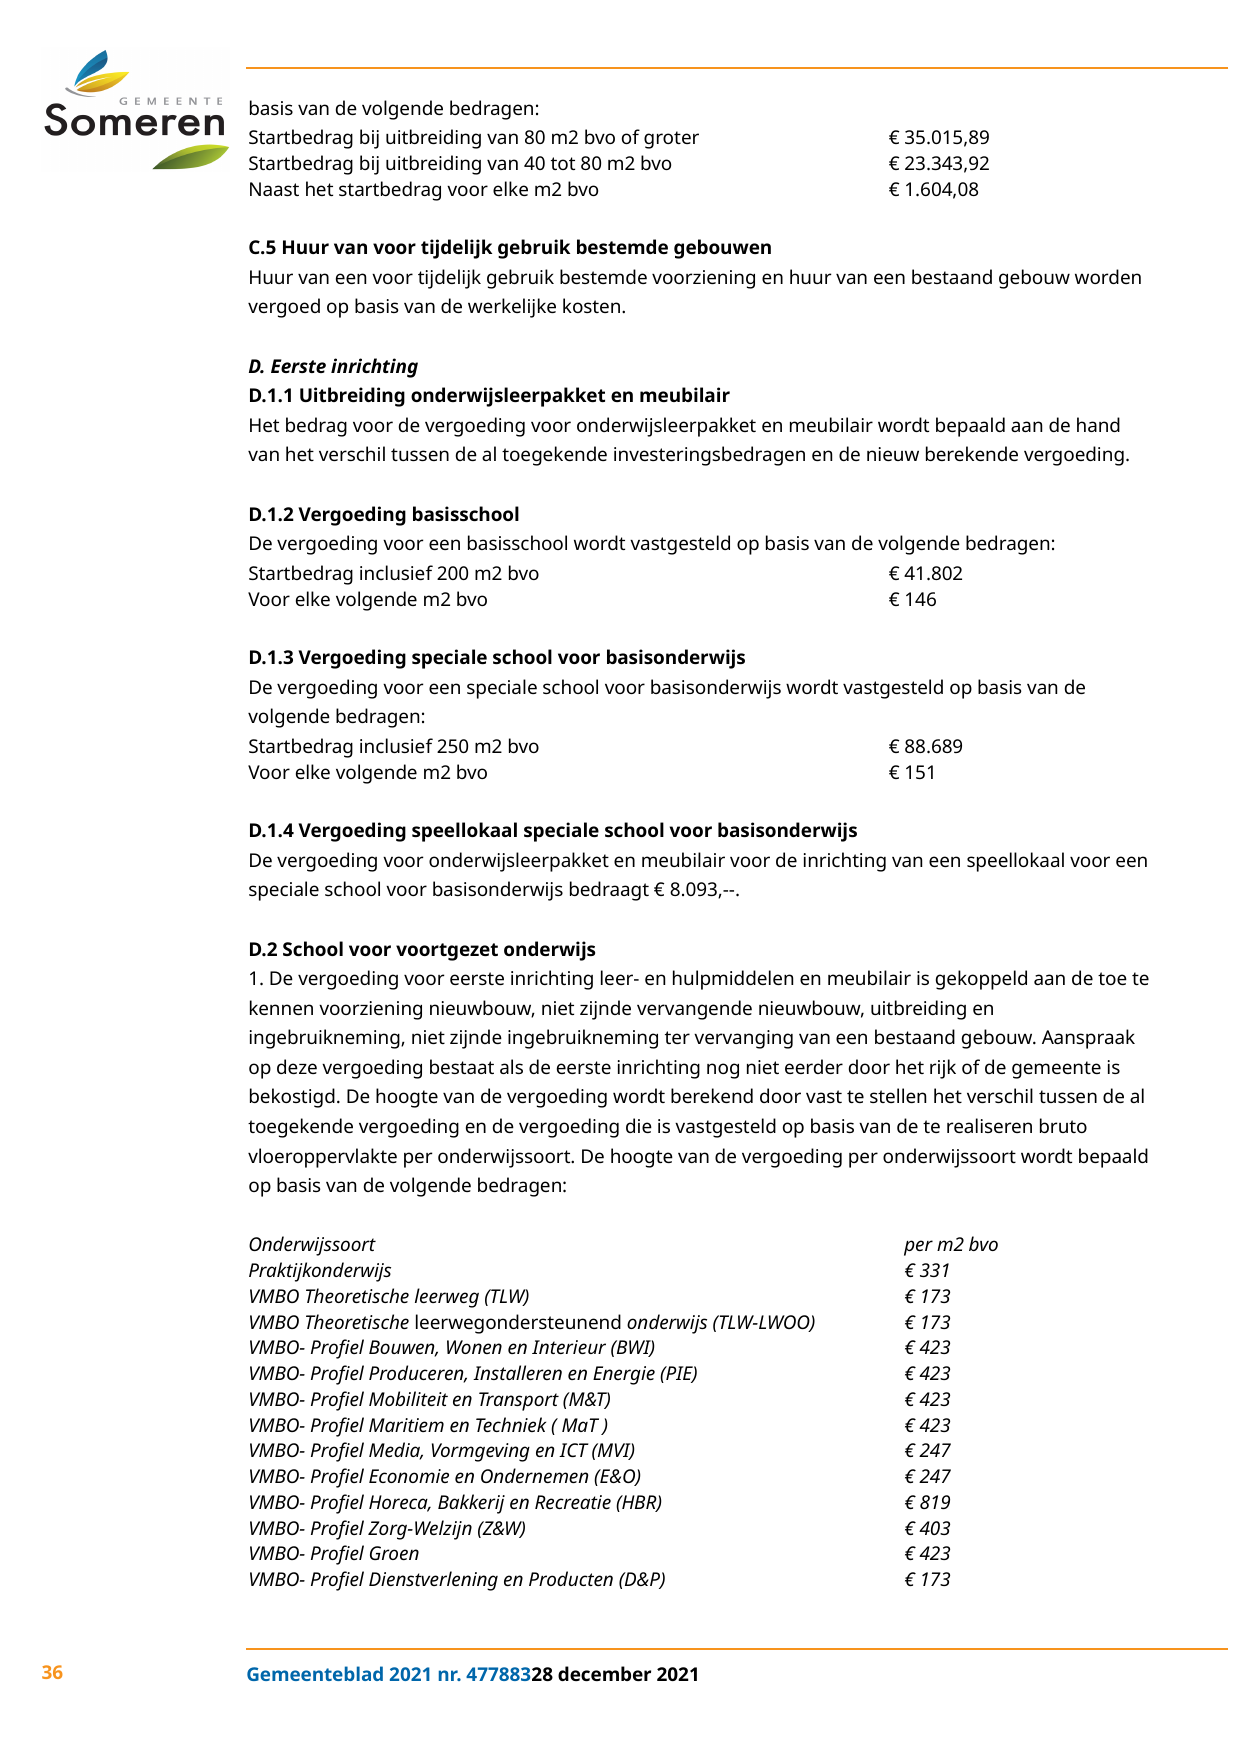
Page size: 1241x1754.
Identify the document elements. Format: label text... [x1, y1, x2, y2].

table_cell € 146 [889, 586, 1152, 611]
table_cell € 173 [904, 1309, 1152, 1334]
table_cell € 403 [904, 1515, 1152, 1540]
table_cell € 173 [904, 1566, 1152, 1592]
table_cell VMBO- Profiel Zorg-Welzijn (Z&W) [248, 1515, 904, 1540]
table_cell € 247 [904, 1463, 1152, 1489]
table_header € 35.015,89 [889, 125, 1152, 150]
text Het bedrag voor de vergoeding voor onderwijsleerpakket en meubilair wordt bepaald aan de hand van het verschil tussen de al toegekende investeringsbedragen en de nieuw berekende vergoeding. [248, 412, 1152, 467]
text D. Eerste inrichting [248, 353, 1152, 378]
table_header Startbedrag bij uitbreiding van 80 m2 bvo of groter [248, 125, 888, 150]
table_cell VMBO- Profiel Produceren, Installeren en Energie (PIE) [248, 1360, 904, 1386]
text 1. De vergoeding voor eerste inrichting leer- en hulpmiddelen en meubilair is gekoppeld aan de toe te kennen voorziening nieuwbouw, niet zijnde vervangende nieuwbouw, uitbreiding en ingebruikneming, niet zijnde ingebruikneming ter vervanging van een bestaand gebouw. Aanspraak op deze vergoeding bestaat als de eerste inrichting nog niet eerder door het rijk of de gemeente is bekostigd. De hoogte van de vergoeding wordt berekend door vast te stellen het verschil tussen de al toegekende vergoeding en de vergoeding die is vastgesteld op basis van de te realiseren bruto vloeroppervlakte per onderwijssoort. De hoogte van de vergoeding per onderwijssoort wordt bepaald op basis van de volgende bedragen: [248, 965, 1152, 1198]
table_cell € 423 [904, 1360, 1152, 1386]
table_cell VMBO- Profiel Mobiliteit en Transport (M&T) [248, 1386, 904, 1412]
table_cell € 151 [889, 759, 1152, 784]
table_cell € 423 [904, 1540, 1152, 1566]
table_header per m2 bvo [904, 1232, 1152, 1257]
table_cell Praktijkonderwijs [248, 1258, 904, 1283]
table_cell € 819 [904, 1489, 1152, 1515]
table_cell Voor elke volgende m2 bvo [248, 759, 888, 784]
table_header € 41.802 [889, 560, 1152, 586]
table_cell VMBO- Profiel Media, Vormgeving en ICT (MVI) [248, 1438, 904, 1463]
text D.2 School voor voortgezet onderwijs [248, 936, 1152, 961]
table_cell VMBO- Profiel Bouwen, Wonen en Interieur (BWI) [248, 1335, 904, 1360]
picture [41, 47, 231, 172]
text De vergoeding voor een speciale school voor basisonderwijs wordt vastgesteld op basis van de volgende bedragen: [248, 674, 1152, 729]
text D.1.2 Vergoeding basisschool [248, 501, 1152, 526]
table_cell € 331 [904, 1258, 1152, 1283]
table_cell € 247 [904, 1438, 1152, 1463]
text De vergoeding voor onderwijsleerpakket en meubilair voor de inrichting van een speellokaal voor een speciale school voor basisonderwijs bedraagt € 8.093,--. [248, 847, 1152, 902]
table_cell VMBO- Profiel Horeca, Bakkerij en Recreatie (HBR) [248, 1489, 904, 1515]
table_cell Voor elke volgende m2 bvo [248, 586, 888, 611]
text Huur van een voor tijdelijk gebruik bestemde voorziening en huur van een bestaand gebouw worden vergoed op basis van de werkelijke kosten. [248, 264, 1152, 319]
table_cell VMBO- Profiel Groen [248, 1540, 904, 1566]
table_cell VMBO Theoretische leerwegondersteunend onderwijs (TLW-LWOO) [248, 1309, 904, 1334]
table_header Startbedrag inclusief 200 m2 bvo [248, 560, 888, 586]
table_cell € 423 [904, 1386, 1152, 1412]
text D.1.4 Vergoeding speellokaal speciale school voor basisonderwijs [248, 817, 1152, 843]
table_cell € 173 [904, 1283, 1152, 1309]
table_cell Naast het startbedrag voor elke m2 bvo [248, 176, 888, 202]
table_cell € 423 [904, 1335, 1152, 1360]
table_cell € 1.604,08 [889, 176, 1152, 202]
table_cell € 423 [904, 1412, 1152, 1437]
table_cell VMBO Theoretische leerweg (TLW) [248, 1283, 904, 1309]
table_header Onderwijssoort [248, 1232, 904, 1257]
table_cell € 23.343,92 [889, 150, 1152, 176]
table_cell VMBO- Profiel Maritiem en Techniek ( MaT ) [248, 1412, 904, 1437]
text De vergoeding voor een basisschool wordt vastgesteld op basis van de volgende bedragen: [248, 530, 1152, 556]
text D.1.1 Uitbreiding onderwijsleerpakket en meubilair [248, 382, 1152, 408]
text basis van de volgende bedragen: [248, 95, 1152, 121]
table_cell Startbedrag bij uitbreiding van 40 tot 80 m2 bvo [248, 150, 888, 176]
text D.1.3 Vergoeding speciale school voor basisonderwijs [248, 644, 1152, 670]
text C.5 Huur van voor tijdelijk gebruik bestemde gebouwen [248, 234, 1152, 260]
table_cell VMBO- Profiel Dienstverlening en Producten (D&P) [248, 1566, 904, 1592]
table_header € 88.689 [889, 733, 1152, 759]
table_cell VMBO- Profiel Economie en Ondernemen (E&O) [248, 1463, 904, 1489]
table_header Startbedrag inclusief 250 m2 bvo [248, 733, 888, 759]
